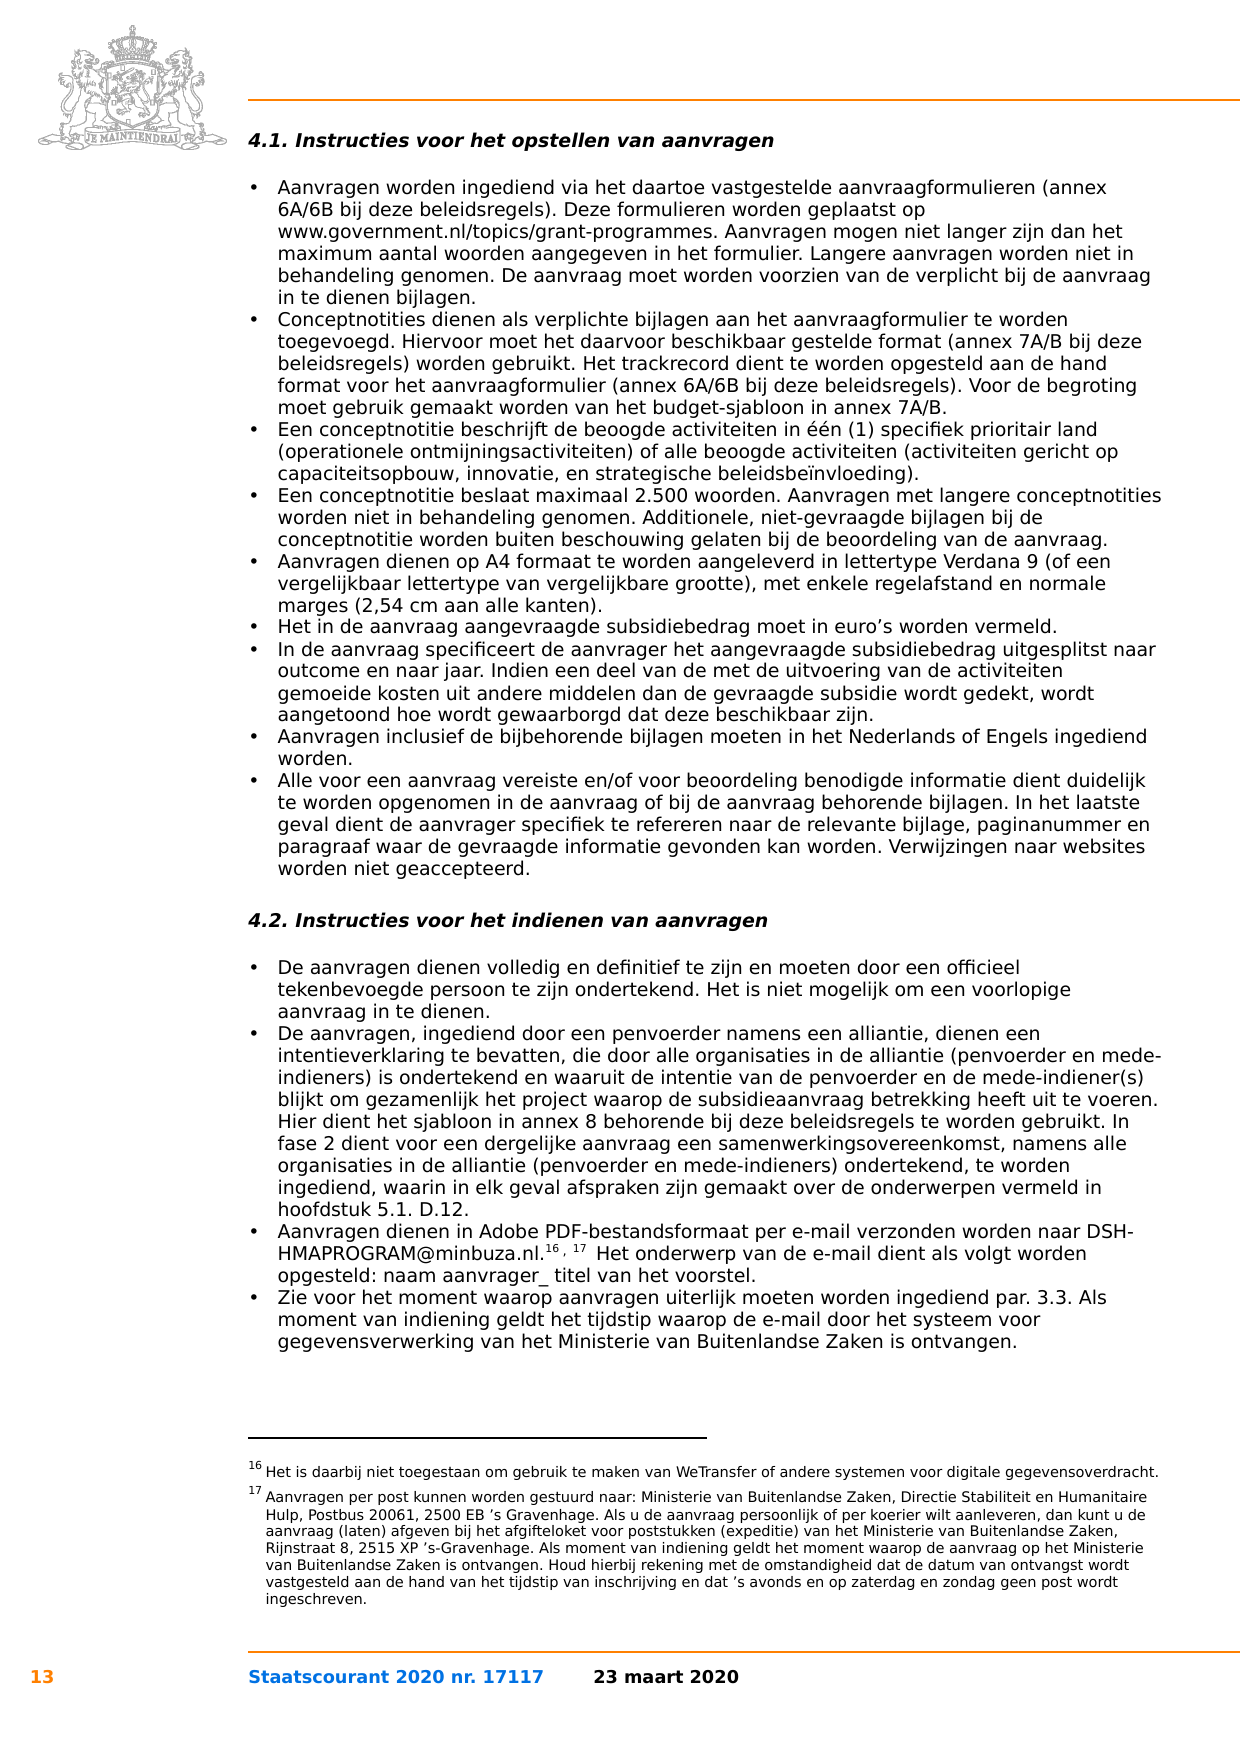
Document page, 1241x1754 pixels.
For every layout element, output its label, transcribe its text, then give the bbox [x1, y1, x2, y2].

text • Een conceptnotitie beschrijft de beoogde activiteiten in één (1) specifiek prioritair land (operationele ontmijningsactiviteiten) of alle beoogde activiteiten (activiteiten gericht op capaciteitsopbouw, innovatie, en strategische beleidsbeïnvloeding). [248, 419, 1163, 484]
text Het is daarbij niet toegestaan om gebruik te maken van WeTransfer of andere systemen voor digitale gegevensoverdracht. [248, 1459, 1163, 1482]
subtitle 4.2. Instructies voor het indienen van aanvragen [248, 910, 1163, 932]
text • In de aanvraag specificeert de aanvrager het aangevraagde subsidiebedrag uitgesplitst naar outcome en naar jaar. Indien een deel van de met de uitvoering van de activiteiten gemoeide kosten uit andere middelen dan de gevraagde subsidie wordt gedekt, wordt aangetoond hoe wordt gewaarborgd dat deze beschikbaar zijn. [248, 638, 1163, 726]
text • Zie voor het moment waarop aanvragen uiterlijk moeten worden ingediend par. 3.3. Als moment van indiening geldt het tijdstip waarop de e-mail door het systeem voor gegevensverwerking van het Ministerie van Buitenlandse Zaken is ontvangen. [248, 1287, 1163, 1353]
text • Aanvragen dienen op A4 formaat te worden aangeleverd in lettertype Verdana 9 (of een vergelijkbaar lettertype van vergelijkbare grootte), met enkele regelafstand en normale marges (2,54 cm aan alle kanten). [248, 551, 1163, 616]
text • De aanvragen dienen volledig en definitief te zijn en moeten door een officieel tekenbevoegde persoon te zijn ondertekend. Het is niet mogelijk om een voorlopige aanvraag in te dienen. [248, 957, 1163, 1023]
text Aanvragen per post kunnen worden gestuurd naar: Ministerie van Buitenlandse Zaken, Directie Stabiliteit en Humanitaire Hulp, Postbus 20061, 2500 EB ’s Gravenhage. Als u de aanvraag persoonlijk of per koerier wilt aanleveren, dan kunt u de aanvraag (laten) afgeven bij het afgifteloket voor poststukken (expeditie) van het Ministerie van Buitenlandse Zaken, Rijnstraat 8, 2515 XP ’s-Gravenhage. Als moment van indiening geldt het moment waarop de aanvraag op het Ministerie van Buitenlandse Zaken is ontvangen. Houd hierbij rekening met de omstandigheid dat de datum van ontvangst wordt vastgesteld aan de hand van het tijdstip van inschrijving en dat ’s avonds en op zaterdag en zondag geen post wordt ingeschreven. [248, 1484, 1163, 1608]
text • Aanvragen inclusief de bijbehorende bijlagen moeten in het Nederlands of Engels ingediend worden. [248, 726, 1163, 770]
subtitle 4.1. Instructies voor het opstellen van aanvragen [248, 130, 1163, 152]
text • Het in de aanvraag aangevraagde subsidiebedrag moet in euro’s worden vermeld. [248, 616, 1163, 638]
text • Alle voor een aanvraag vereiste en/of voor beoordeling benodigde informatie dient duidelijk te worden opgenomen in de aanvraag of bij de aanvraag behorende bijlagen. In het laatste geval dient de aanvrager specifiek te refereren naar de relevante bijlage, paginanummer en paragraaf waar de gevraagde informatie gevonden kan worden. Verwijzingen naar websites worden niet geaccepteerd. [248, 770, 1163, 880]
text • Aanvragen worden ingediend via het daartoe vastgestelde aanvraagformulieren (annex 6A/6B bij deze beleidsregels). Deze formulieren worden geplaatst op www.government.nl/topics/grant-programmes. Aanvragen mogen niet langer zijn dan het maximum aantal woorden aangegeven in het formulier. Langere aanvragen worden niet in behandeling genomen. De aanvraag moet worden voorzien van de verplicht bij de aanvraag in te dienen bijlagen. [248, 177, 1163, 309]
text • Aanvragen dienen in Adobe PDF-bestandsformaat per e-mail verzonden worden naar DSH-HMAPROGRAM@minbuza.nl., Het onderwerp van de e-mail dient als volgt worden opgesteld: naam aanvrager_ titel van het voorstel. [248, 1221, 1163, 1287]
picture [38, 25, 227, 150]
text • Een conceptnotitie beslaat maximaal 2.500 woorden. Aanvragen met langere conceptnotities worden niet in behandeling genomen. Additionele, niet-gevraagde bijlagen bij de conceptnotitie worden buiten beschouwing gelaten bij de beoordeling van de aanvraag. [248, 484, 1163, 551]
text • De aanvragen, ingediend door een penvoerder namens een alliantie, dienen een intentieverklaring te bevatten, die door alle organisaties in de alliantie (penvoerder en mede-indieners) is ondertekend en waaruit de intentie van de penvoerder en de mede-indiener(s) blijkt om gezamenlijk het project waarop de subsidieaanvraag betrekking heeft uit te voeren. Hier dient het sjabloon in annex 8 behorende bij deze beleidsregels te worden gebruikt. In fase 2 dient voor een dergelijke aanvraag een samenwerkingsovereenkomst, namens alle organisaties in de alliantie (penvoerder en mede-indieners) ondertekend, te worden ingediend, waarin in elk geval afspraken zijn gemaakt over de onderwerpen vermeld in hoofdstuk 5.1. D.12. [248, 1023, 1163, 1221]
text • Conceptnotities dienen als verplichte bijlagen aan het aanvraagformulier te worden toegevoegd. Hiervoor moet het daarvoor beschikbaar gestelde format (annex 7A/B bij deze beleidsregels) worden gebruikt. Het trackrecord dient te worden opgesteld aan de hand format voor het aanvraagformulier (annex 6A/6B bij deze beleidsregels). Voor de begroting moet gebruik gemaakt worden van het budget-sjabloon in annex 7A/B. [248, 309, 1163, 419]
